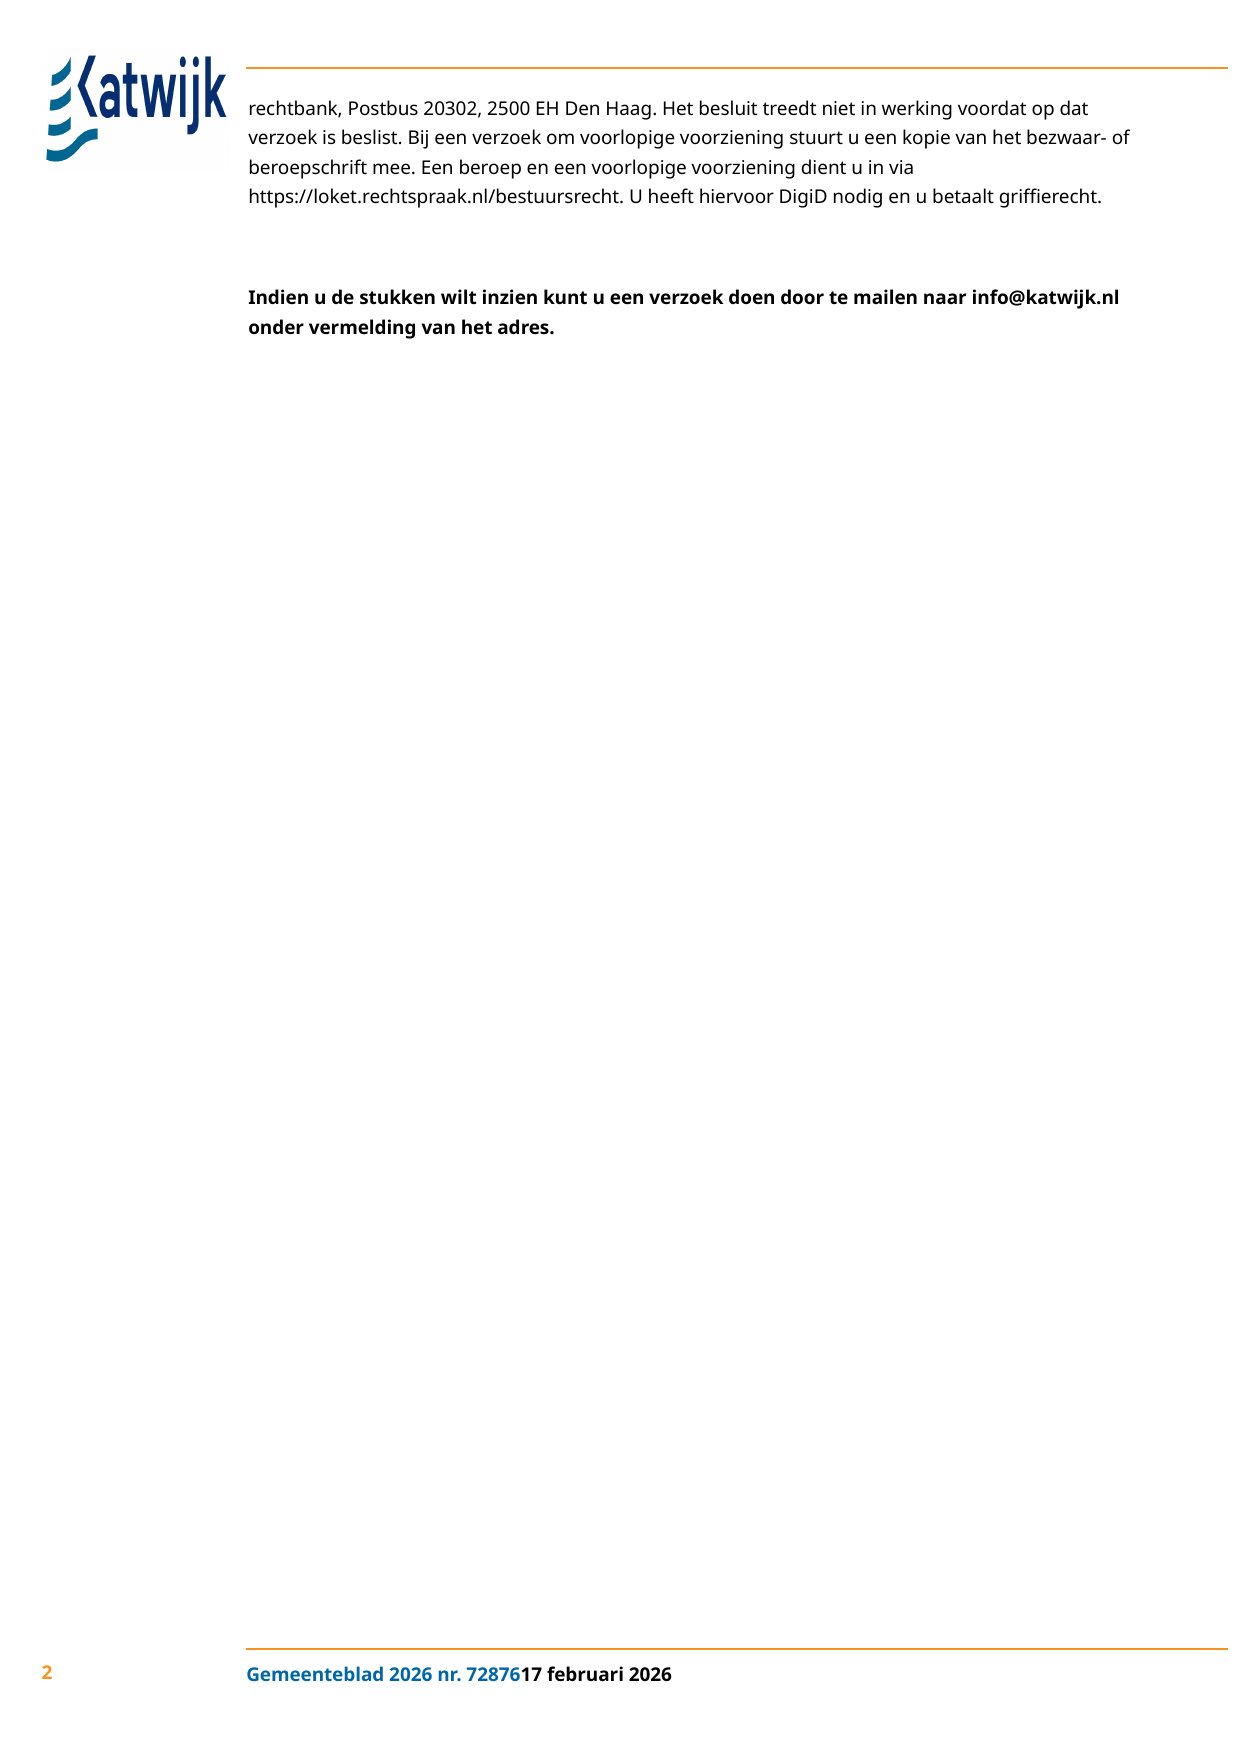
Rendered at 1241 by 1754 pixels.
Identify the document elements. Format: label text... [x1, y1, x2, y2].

text Indien u de stukken wilt inzien kunt u een verzoek doen door te mailen naar info@katwijk.nl onder vermelding van het adres. [248, 284, 1152, 340]
picture [41, 47, 231, 172]
text rechtbank, Postbus 20302, 2500 EH Den Haag. Het besluit treedt niet in werking voordat op dat verzoek is beslist. Bij een verzoek om voorlopige voorziening stuurt u een kopie van het bezwaar- of beroepschrift mee. Een beroep en een voorlopige voorziening dient u in via https://loket.rechtspraak.nl/bestuursrecht. U heeft hiervoor DigiD nodig en u betaalt griffierecht. [248, 95, 1152, 209]
